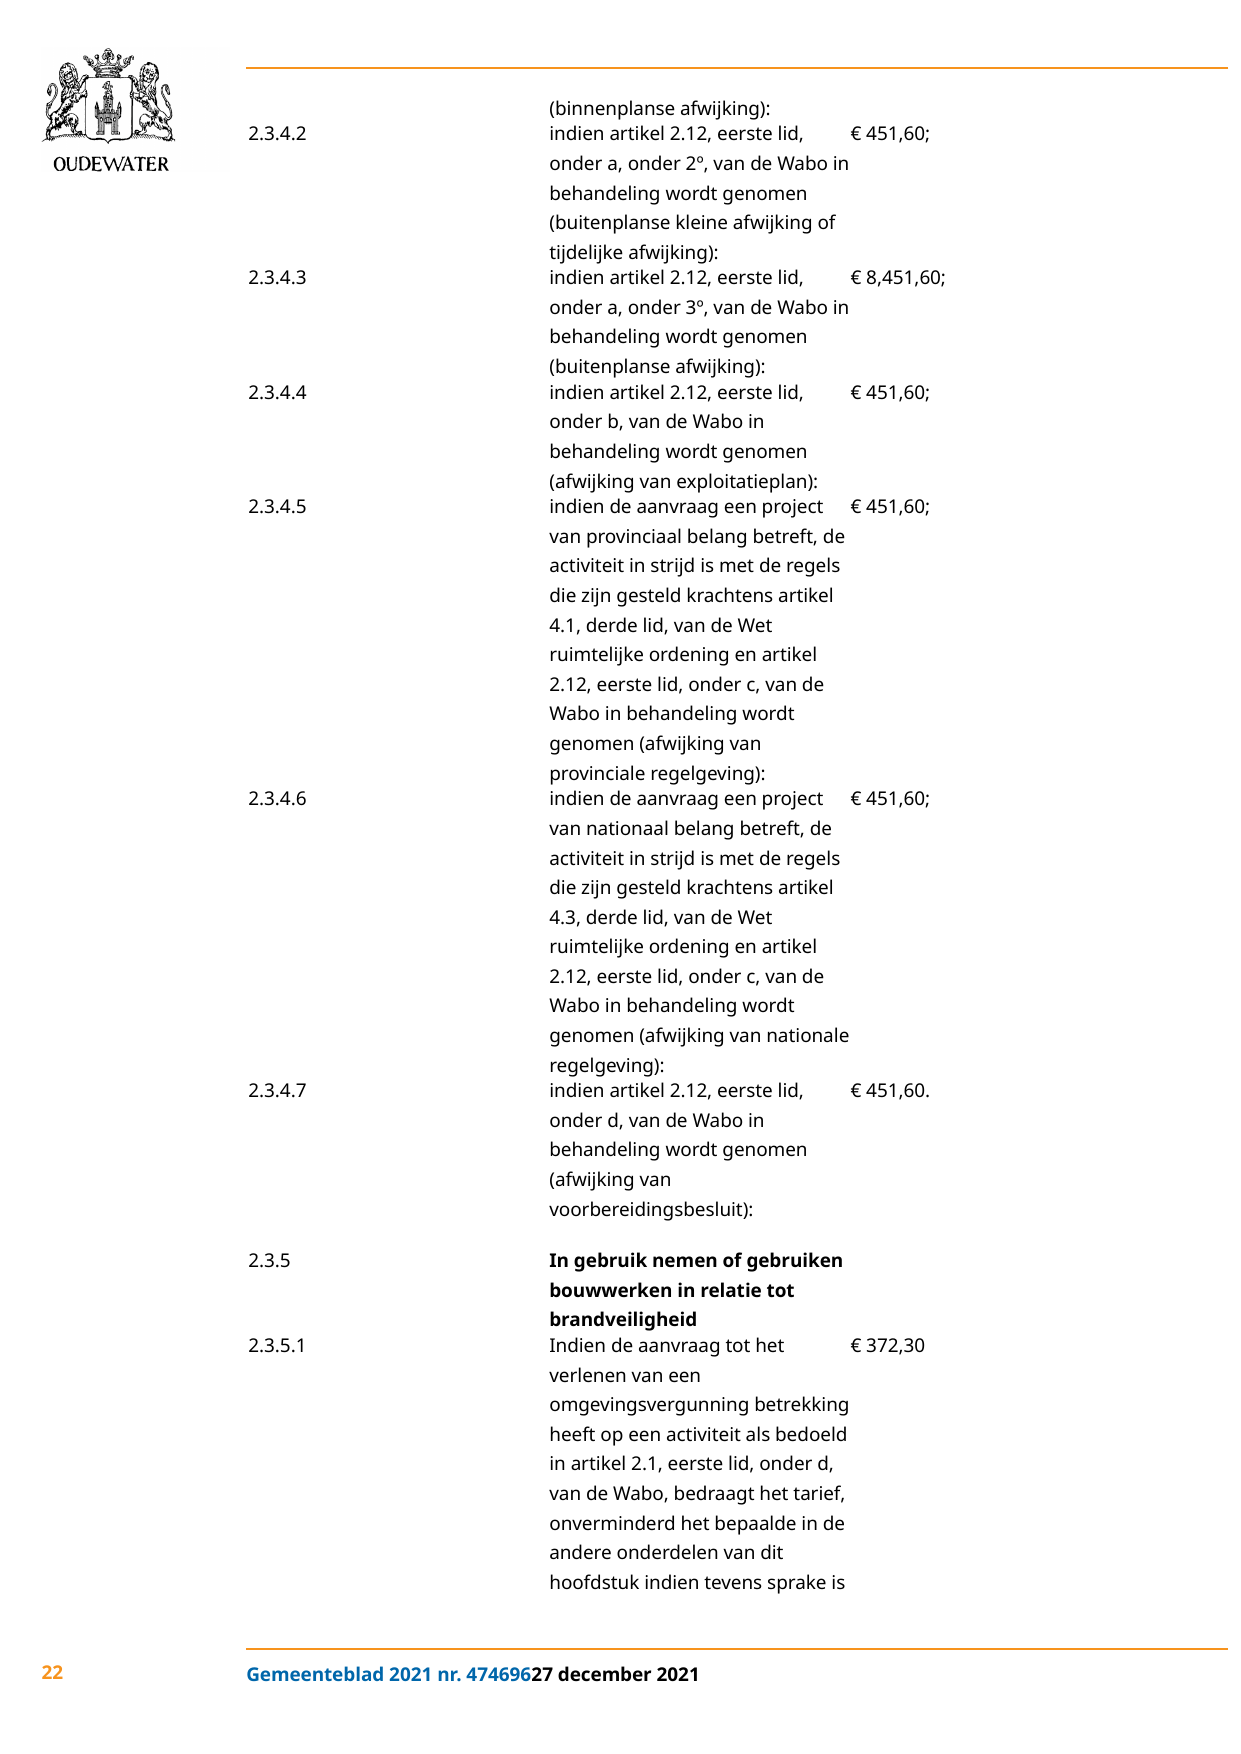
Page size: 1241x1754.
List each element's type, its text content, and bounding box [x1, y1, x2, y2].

table_cell [850, 95, 1152, 121]
table_cell € 8,451,60; [850, 265, 1152, 379]
table_cell indien de aanvraag een project van provinciaal belang betreft, de activiteit in strijd is met de regels die zijn gesteld krachtens artikel 4.1, derde lid, van de Wet ruimtelijke ordening en artikel 2.12, eerste lid, onder c, van de Wabo in behandeling wordt genomen (afwijking van provinciale regelgeving): [549, 494, 850, 786]
table_cell [549, 1222, 850, 1247]
table_cell € 451,60; [850, 786, 1152, 1077]
table_cell indien artikel 2.12, eerste lid, onder d, van de Wabo in behandeling wordt genomen (afwijking van voorbereidingsbesluit): [549, 1078, 850, 1222]
table_cell [850, 1247, 1152, 1332]
table_cell 2.3.4.7 [248, 1078, 549, 1222]
table_cell 2.3.4.3 [248, 265, 549, 379]
table_cell 2.3.4.2 [248, 121, 549, 264]
table_cell 2.3.4.5 [248, 494, 549, 786]
table_cell indien artikel 2.12, eerste lid, onder a, onder 3º, van de Wabo in behandeling wordt genomen (buitenplanse afwijking): [549, 265, 850, 379]
table_cell [248, 1222, 549, 1247]
table_cell 2.3.5.1 [248, 1332, 549, 1594]
table_cell € 451,60. [850, 1078, 1152, 1222]
table_cell [248, 95, 549, 121]
table_cell [850, 1222, 1152, 1247]
table_cell 2.3.4.4 [248, 379, 549, 493]
table_cell 2.3.4.6 [248, 786, 549, 1077]
table_cell indien artikel 2.12, eerste lid, onder b, van de Wabo in behandeling wordt genomen (afwijking van exploitatieplan): [549, 379, 850, 493]
table_cell € 451,60; [850, 121, 1152, 264]
table_cell Indien de aanvraag tot het verlenen van een omgevingsvergunning betrekking heeft op een activiteit als bedoeld in artikel 2.1, eerste lid, onder d, van de Wabo, bedraagt het tarief, onverminderd het bepaalde in de andere onderdelen van dit hoofdstuk indien tevens sprake is [549, 1332, 850, 1594]
table_cell € 451,60; [850, 379, 1152, 493]
table_cell indien de aanvraag een project van nationaal belang betreft, de activiteit in strijd is met de regels die zijn gesteld krachtens artikel 4.3, derde lid, van de Wet ruimtelijke ordening en artikel 2.12, eerste lid, onder c, van de Wabo in behandeling wordt genomen (afwijking van nationale regelgeving): [549, 786, 850, 1077]
picture [41, 47, 231, 172]
table_cell indien artikel 2.12, eerste lid, onder a, onder 2º, van de Wabo in behandeling wordt genomen (buitenplanse kleine afwijking of tijdelijke afwijking): [549, 121, 850, 264]
table_cell € 372,30 [850, 1332, 1152, 1594]
table_cell In gebruik nemen of gebruiken bouwwerken in relatie tot brandveiligheid [549, 1247, 850, 1332]
table_cell 2.3.5 [248, 1247, 549, 1332]
table_cell (binnenplanse afwijking): [549, 95, 850, 121]
table_cell € 451,60; [850, 494, 1152, 786]
